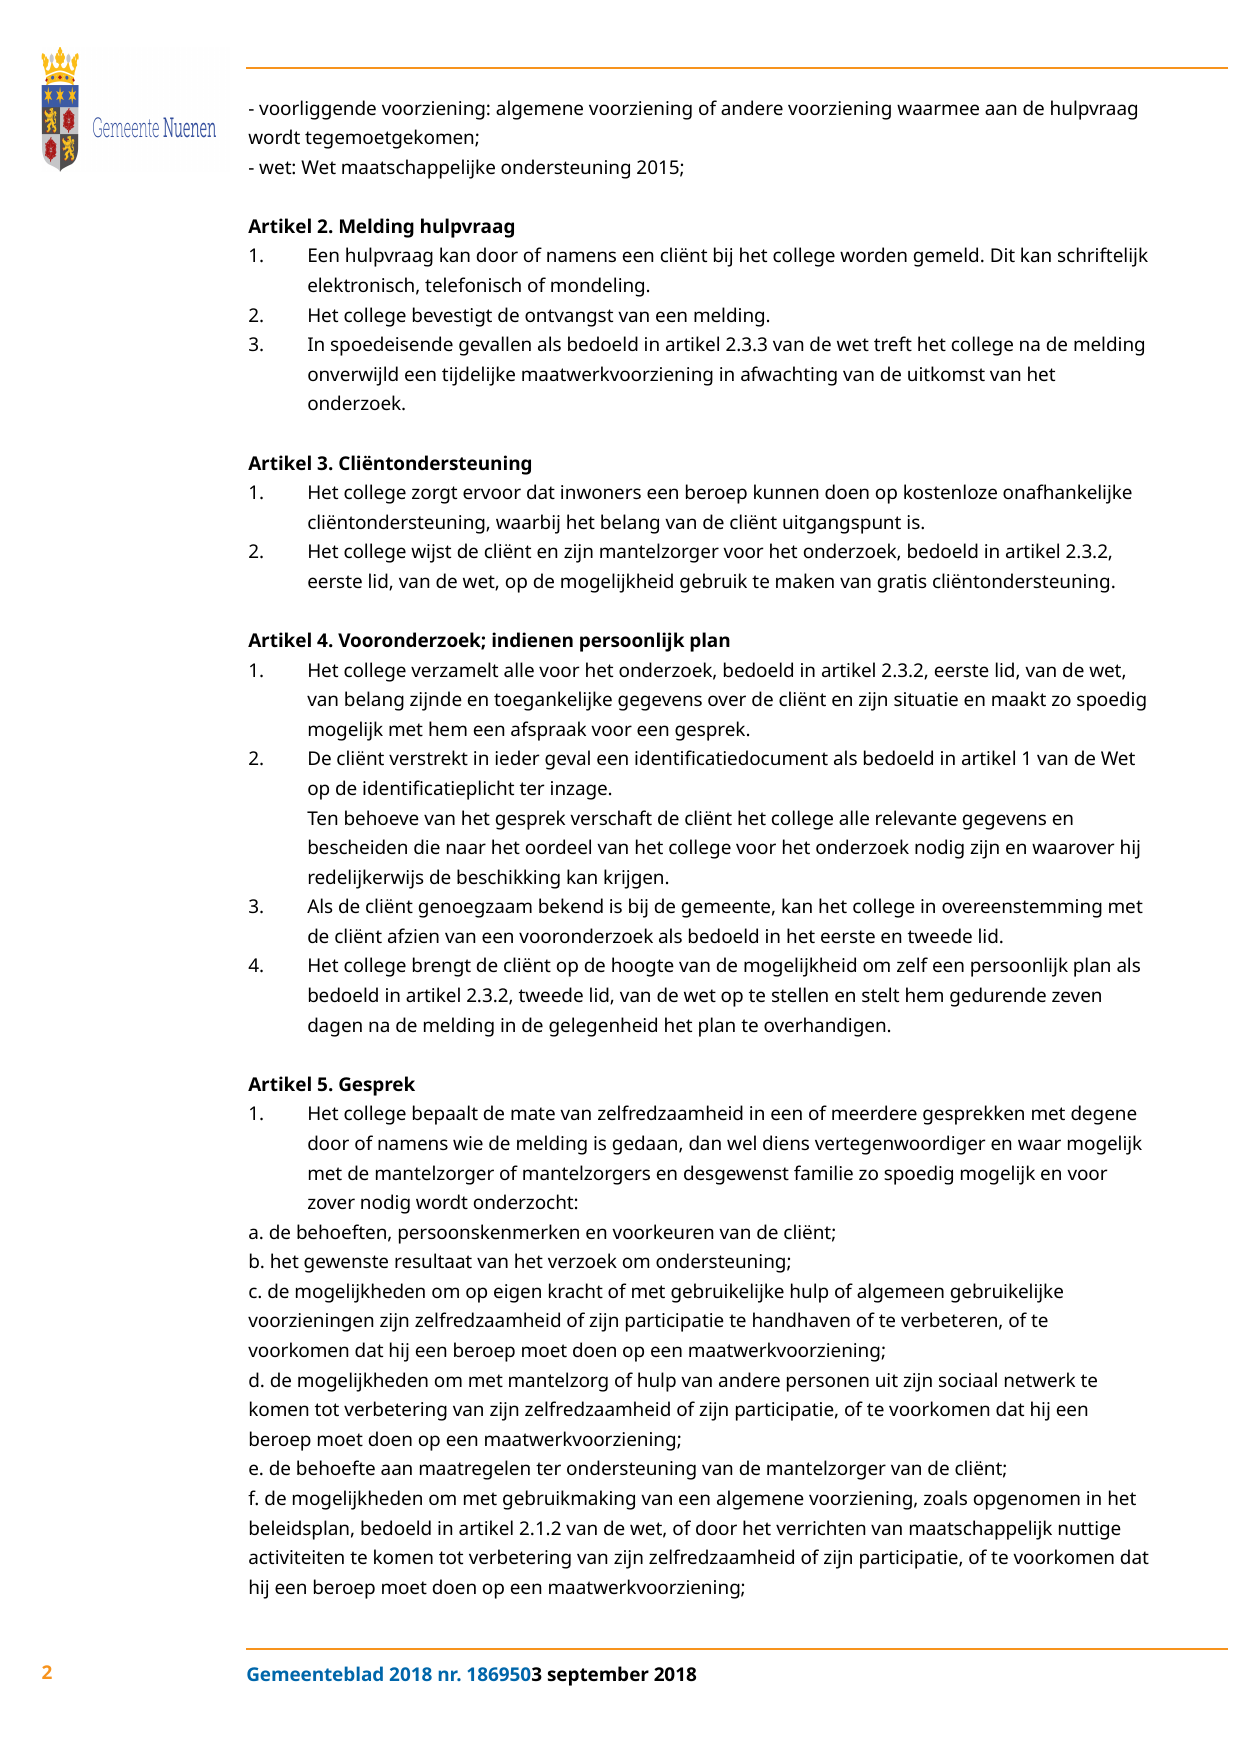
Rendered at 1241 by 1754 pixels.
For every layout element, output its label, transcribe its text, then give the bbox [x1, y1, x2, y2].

list De cliënt verstrekt in ieder geval een identificatiedocument als bedoeld in artikel 1 van de Wet op de identificatieplicht ter inzage. [248, 746, 1152, 801]
list Het college wijst de cliënt en zijn mantelzorger voor het onderzoek, bedoeld in artikel 2.3.2, eerste lid, van de wet, op de mogelijkheid gebruik te maken van gratis cliëntondersteuning. [248, 538, 1152, 594]
list Ten behoeve van het gesprek verschaft de cliënt het college alle relevante gegevens en bescheiden die naar het oordeel van het college voor het onderzoek nodig zijn en waarover hij redelijkerwijs de beschikking kan krijgen. [248, 805, 1152, 890]
text c. de mogelijkheden om op eigen kracht of met gebruikelijke hulp of algemeen gebruikelijke voorzieningen zijn zelfredzaamheid of zijn participatie te handhaven of te verbeteren, of te voorkomen dat hij een beroep moet doen op een maatwerkvoorziening; [248, 1278, 1152, 1363]
list Het college verzamelt alle voor het onderzoek, bedoeld in artikel 2.3.2, eerste lid, van de wet, van belang zijnde en toegankelijke gegevens over de cliënt en zijn situatie en maakt zo spoedig mogelijk met hem een afspraak voor een gesprek. [248, 657, 1152, 742]
list Als de cliënt genoegzaam bekend is bij de gemeente, kan het college in overeenstemming met de cliënt afzien van een vooronderzoek als bedoeld in het eerste en tweede lid. [248, 893, 1152, 949]
picture [41, 47, 231, 172]
list Een hulpvraag kan door of namens een cliënt bij het college worden gemeld. Dit kan schriftelijk elektronisch, telefonisch of mondeling. [248, 243, 1152, 298]
list Het college zorgt ervoor dat inwoners een beroep kunnen doen op kostenloze onafhankelijke cliëntondersteuning, waarbij het belang van de cliënt uitgangspunt is. [248, 479, 1152, 535]
text e. de behoefte aan maatregelen ter ondersteuning van de mantelzorger van de cliënt; [248, 1456, 1152, 1481]
text Artikel 5. Gesprek [248, 1071, 1152, 1097]
list Het college brengt de cliënt op de hoogte van de mogelijkheid om zelf een persoonlijk plan als bedoeld in artikel 2.3.2, tweede lid, van de wet op te stellen en stelt hem gedurende zeven dagen na de melding in de gelegenheid het plan te overhandigen. [248, 953, 1152, 1038]
text - voorliggende voorziening: algemene voorziening of andere voorziening waarmee aan de hulpvraag wordt tegemoetgekomen; [248, 95, 1152, 150]
text f. de mogelijkheden om met gebruikmaking van een algemene voorziening, zoals opgenomen in het beleidsplan, bedoeld in artikel 2.1.2 van de wet, of door het verrichten van maatschappelijk nuttige activiteiten te komen tot verbetering van zijn zelfredzaamheid of zijn participatie, of te voorkomen dat hij een beroep moet doen op een maatwerkvoorziening; [248, 1485, 1152, 1600]
text b. het gewenste resultaat van het verzoek om ondersteuning; [248, 1248, 1152, 1274]
text Artikel 2. Melding hulpvraag [248, 213, 1152, 239]
text Artikel 3. Cliëntondersteuning [248, 450, 1152, 476]
text d. de mogelijkheden om met mantelzorg of hulp van andere personen uit zijn sociaal netwerk te komen tot verbetering van zijn zelfredzaamheid of zijn participatie, of te voorkomen dat hij een beroep moet doen op een maatwerkvoorziening; [248, 1367, 1152, 1452]
text a. de behoeften, persoonskenmerken en voorkeuren van de cliënt; [248, 1219, 1152, 1245]
text Artikel 4. Vooronderzoek; indienen persoonlijk plan [248, 627, 1152, 653]
list In spoedeisende gevallen als bedoeld in artikel 2.3.3 van de wet treft het college na de melding onverwijld een tijdelijke maatwerkvoorziening in afwachting van de uitkomst van het onderzoek. [248, 331, 1152, 416]
text - wet: Wet maatschappelijke ondersteuning 2015; [248, 154, 1152, 180]
list Het college bepaalt de mate van zelfredzaamheid in een of meerdere gesprekken met degene door of namens wie de melding is gedaan, dan wel diens vertegenwoordiger en waar mogelijk met de mantelzorger of mantelzorgers en desgewenst familie zo spoedig mogelijk en voor zover nodig wordt onderzocht: [248, 1101, 1152, 1215]
list Het college bevestigt de ontvangst van een melding. [248, 302, 1152, 328]
